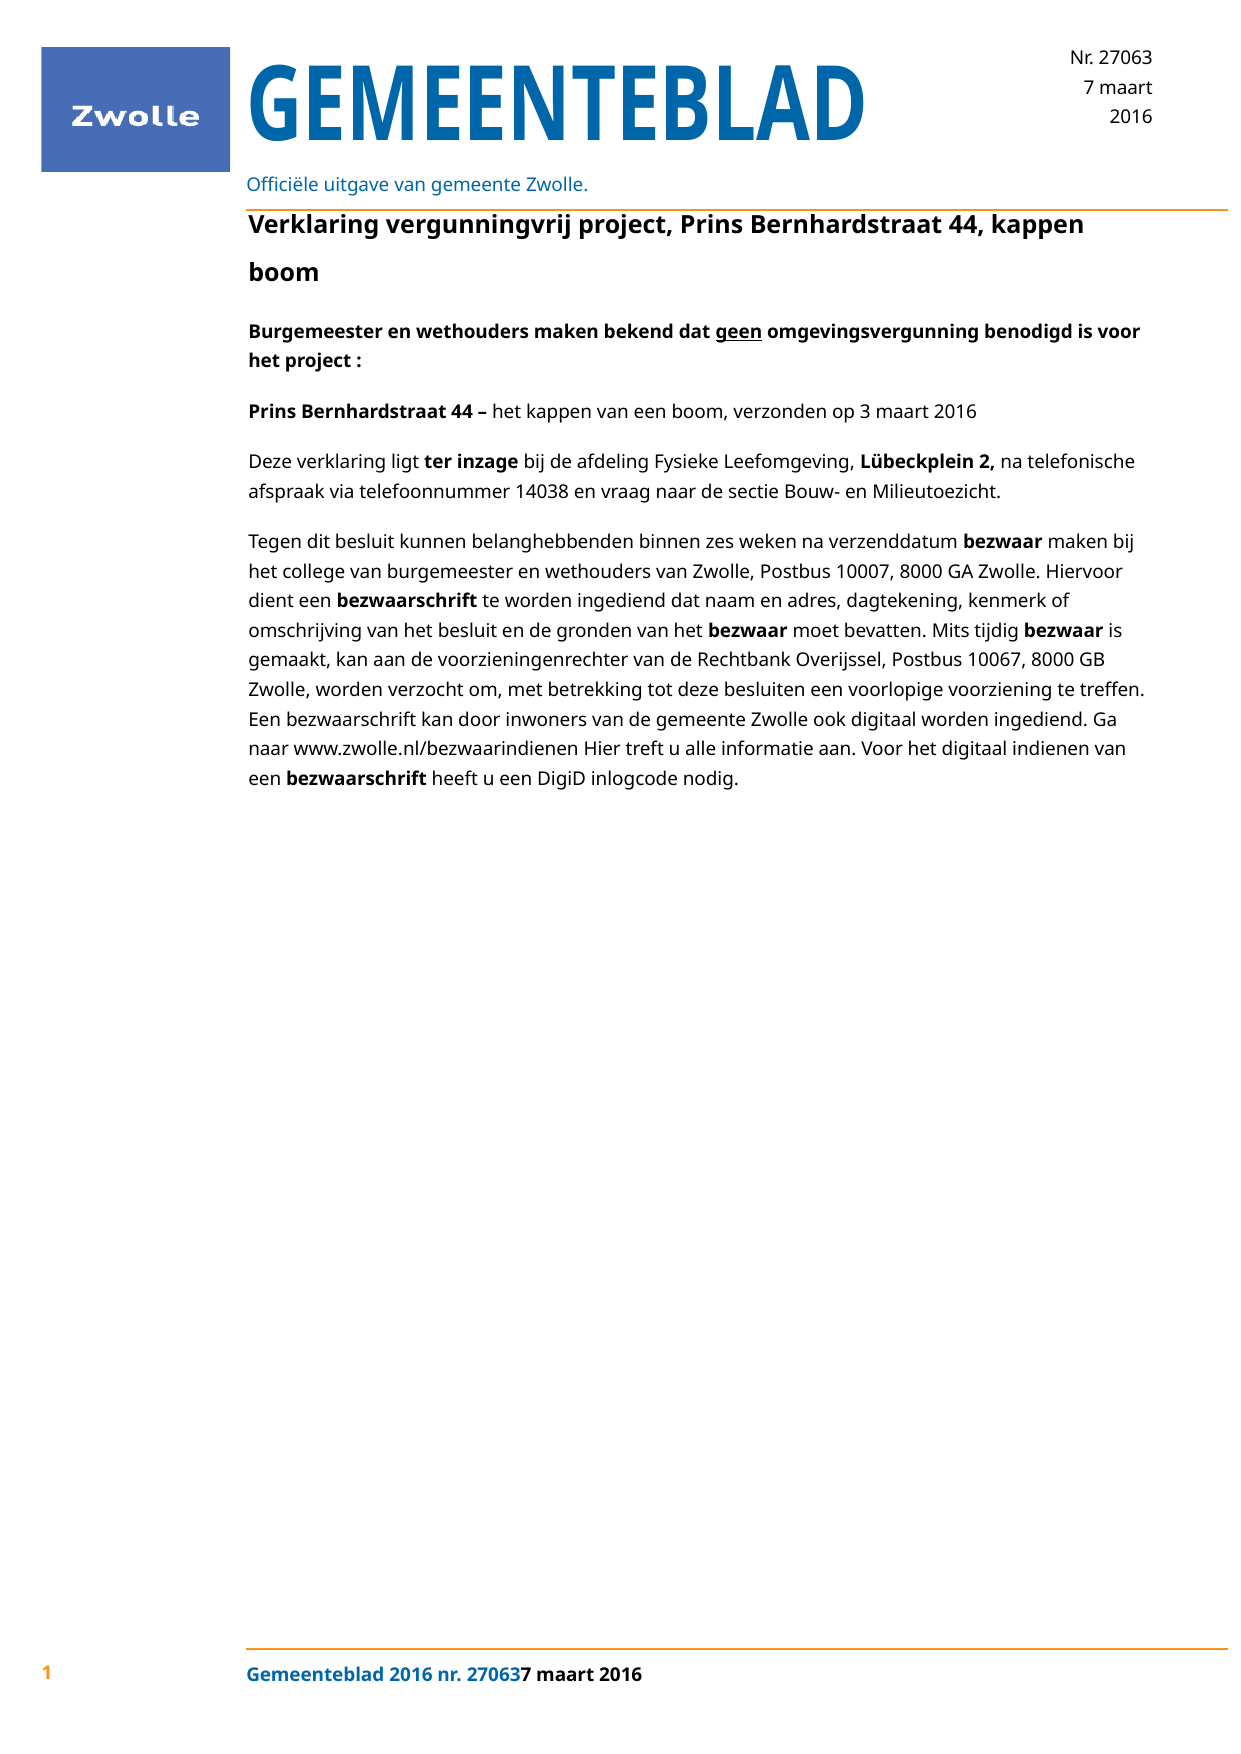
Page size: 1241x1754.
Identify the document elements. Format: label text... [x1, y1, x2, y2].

text Prins Bernhardstraat 44 – het kappen van een boom, verzonden op 3 maart 2016 [248, 398, 1152, 424]
text Tegen dit besluit kunnen belanghebbenden binnen zes weken na verzenddatum bezwaar maken bij het college van burgemeester en wethouders van Zwolle, Postbus 10007, 8000 GA Zwolle. Hiervoor dient een bezwaarschrift te worden ingediend dat naam en adres, dagtekening, kenmerk of omschrijving van het besluit en de gronden van het bezwaar moet bevatten. Mits tijdig bezwaar is gemaakt, kan aan de voorzieningenrechter van de Rechtbank Overijssel, Postbus 10067, 8000 GB Zwolle, worden verzocht om, met betrekking tot deze besluiten een voorlopige voorziening te treffen. Een bezwaarschrift kan door inwoners van de gemeente Zwolle ook digitaal worden ingediend. Ga naar www.zwolle.nl/bezwaarindienen Hier treft u alle informatie aan. Voor het digitaal indienen van een bezwaarschrift heeft u een DigiD inlogcode nodig. [248, 528, 1152, 791]
text Verklaring vergunningvrij project, Prins Bernhardstraat 44, kappen boom [248, 211, 1152, 288]
text Deze verklaring ligt ter inzage bij de afdeling Fysieke Leefomgeving, Lübeckplein 2, na telefonische afspraak via telefoonnummer 14038 en vraag naar de sectie Bouw- en Milieutoezicht. [248, 448, 1152, 504]
text Burgemeester en wethouders maken bekend dat geen omgevingsvergunning benodigd is voor het project : [248, 318, 1152, 373]
picture [41, 47, 231, 172]
